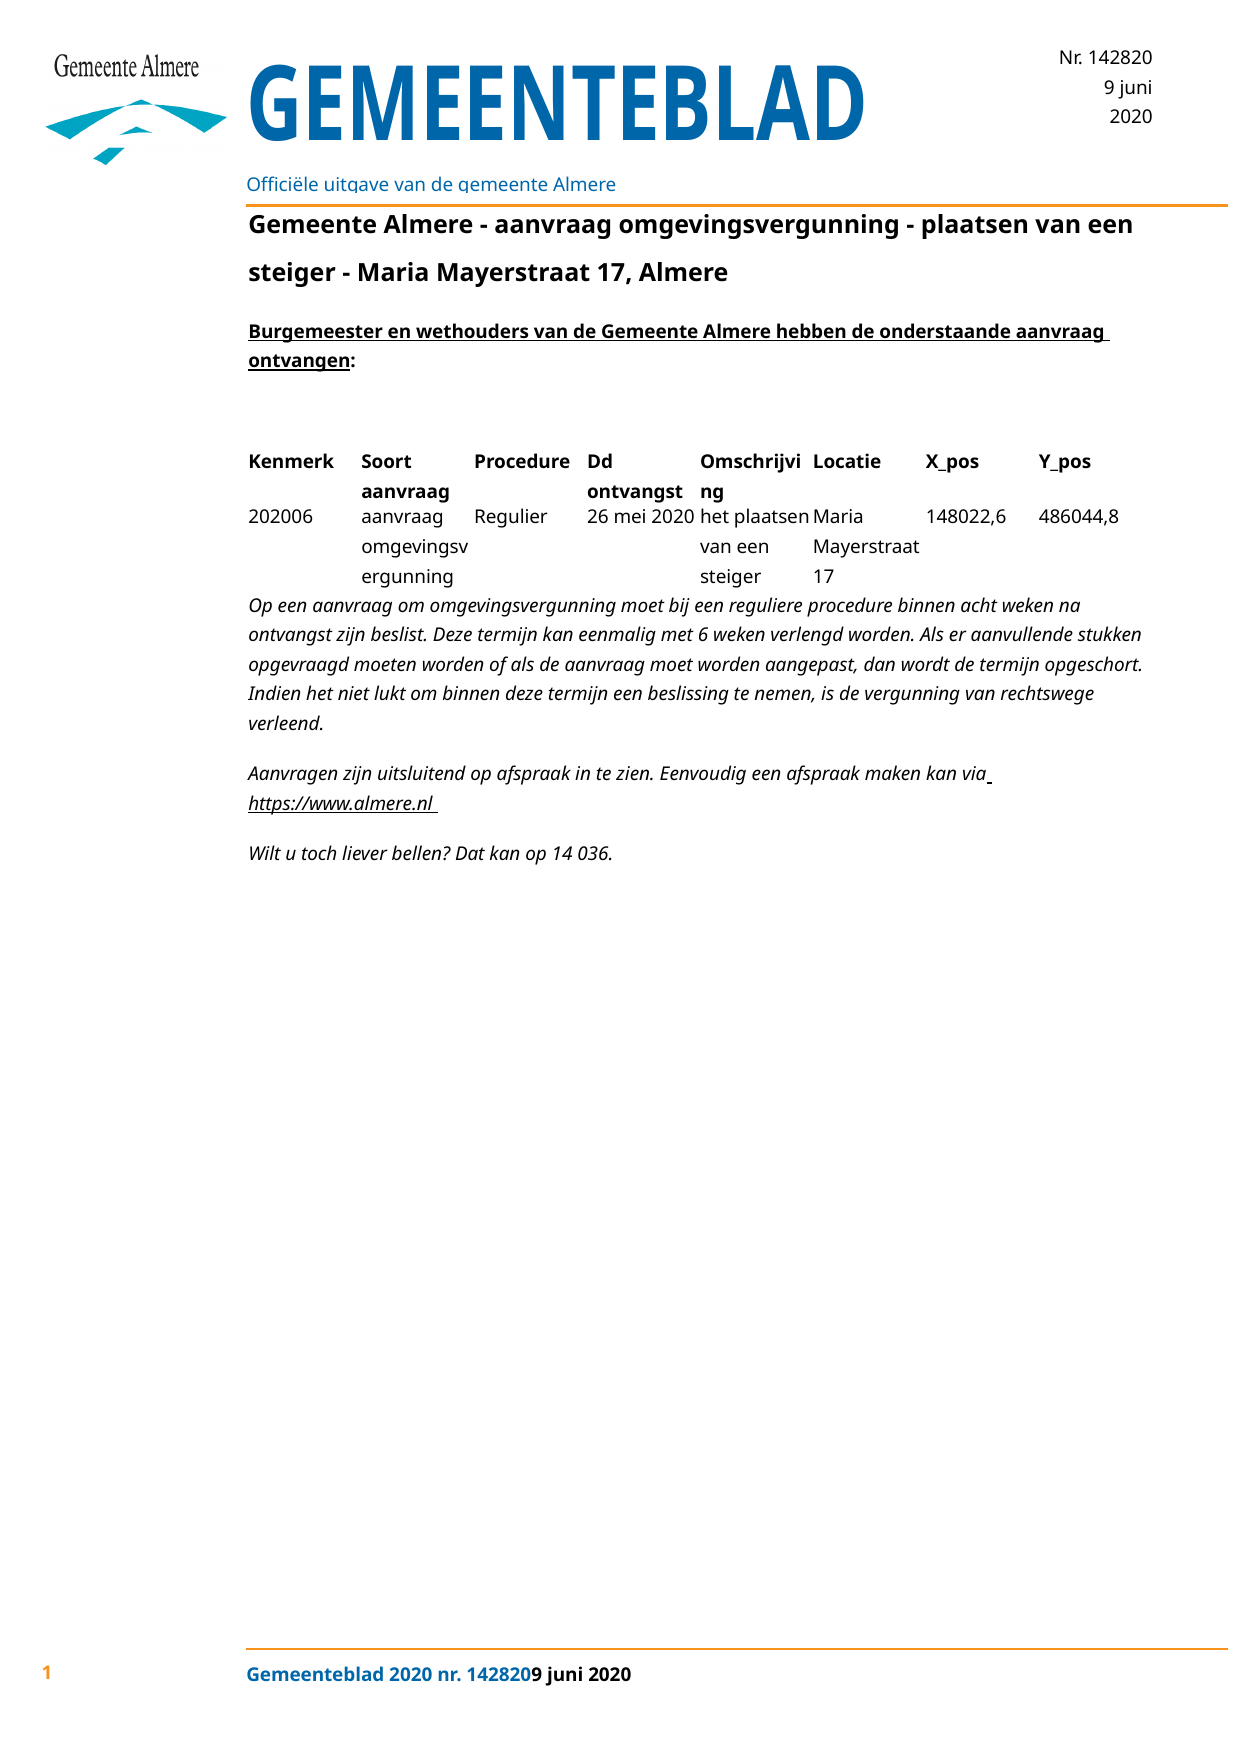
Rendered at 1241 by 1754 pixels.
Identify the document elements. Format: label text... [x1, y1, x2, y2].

table_header X_pos [926, 449, 1038, 504]
table_header Dd ontvangst [587, 449, 700, 504]
table_header Omschrijving [700, 449, 813, 504]
table_header Y_pos [1039, 449, 1152, 504]
table_cell 202006 [248, 504, 361, 589]
table_header Soort aanvraag [361, 449, 474, 504]
text Gemeente Almere - aanvraag omgevingsvergunning - plaatsen van een steiger - Maria Mayerstraat 17, Almere [248, 207, 1152, 288]
table_header Kenmerk [248, 449, 361, 504]
table_cell 26 mei 2020 [587, 504, 700, 589]
text Op een aanvraag om omgevingsvergunning moet bij een reguliere procedure binnen acht weken na ontvangst zijn beslist. Deze termijn kan eenmalig met 6 weken verlengd worden. Als er aanvullende stukken opgevraagd moeten worden of als de aanvraag moet worden aangepast, dan wordt de termijn opgeschort. Indien het niet lukt om binnen deze termijn een beslissing te nemen, is de vergunning van rechtswege verleend. [248, 592, 1152, 736]
table_cell aanvraag omgevingsvergunning [361, 504, 474, 589]
table_cell het plaatsen van een steiger [700, 504, 813, 589]
picture [41, 47, 231, 172]
text Aanvragen zijn uitsluitend op afspraak in te zien. Eenvoudig een afspraak maken kan via https://www.almere.nl [248, 761, 1152, 816]
table_header Procedure [474, 449, 587, 504]
text Wilt u toch liever bellen? Dat kan op 14 036. [248, 841, 1152, 866]
text Burgemeester en wethouders van de Gemeente Almere hebben de onderstaande aanvraag ontvangen: [248, 318, 1152, 373]
table_cell 486044,8 [1039, 504, 1152, 589]
table_header Locatie [813, 449, 926, 504]
table_cell 148022,6 [926, 504, 1038, 589]
table_cell Maria Mayerstraat 17 [813, 504, 926, 589]
table_cell Regulier [474, 504, 587, 589]
